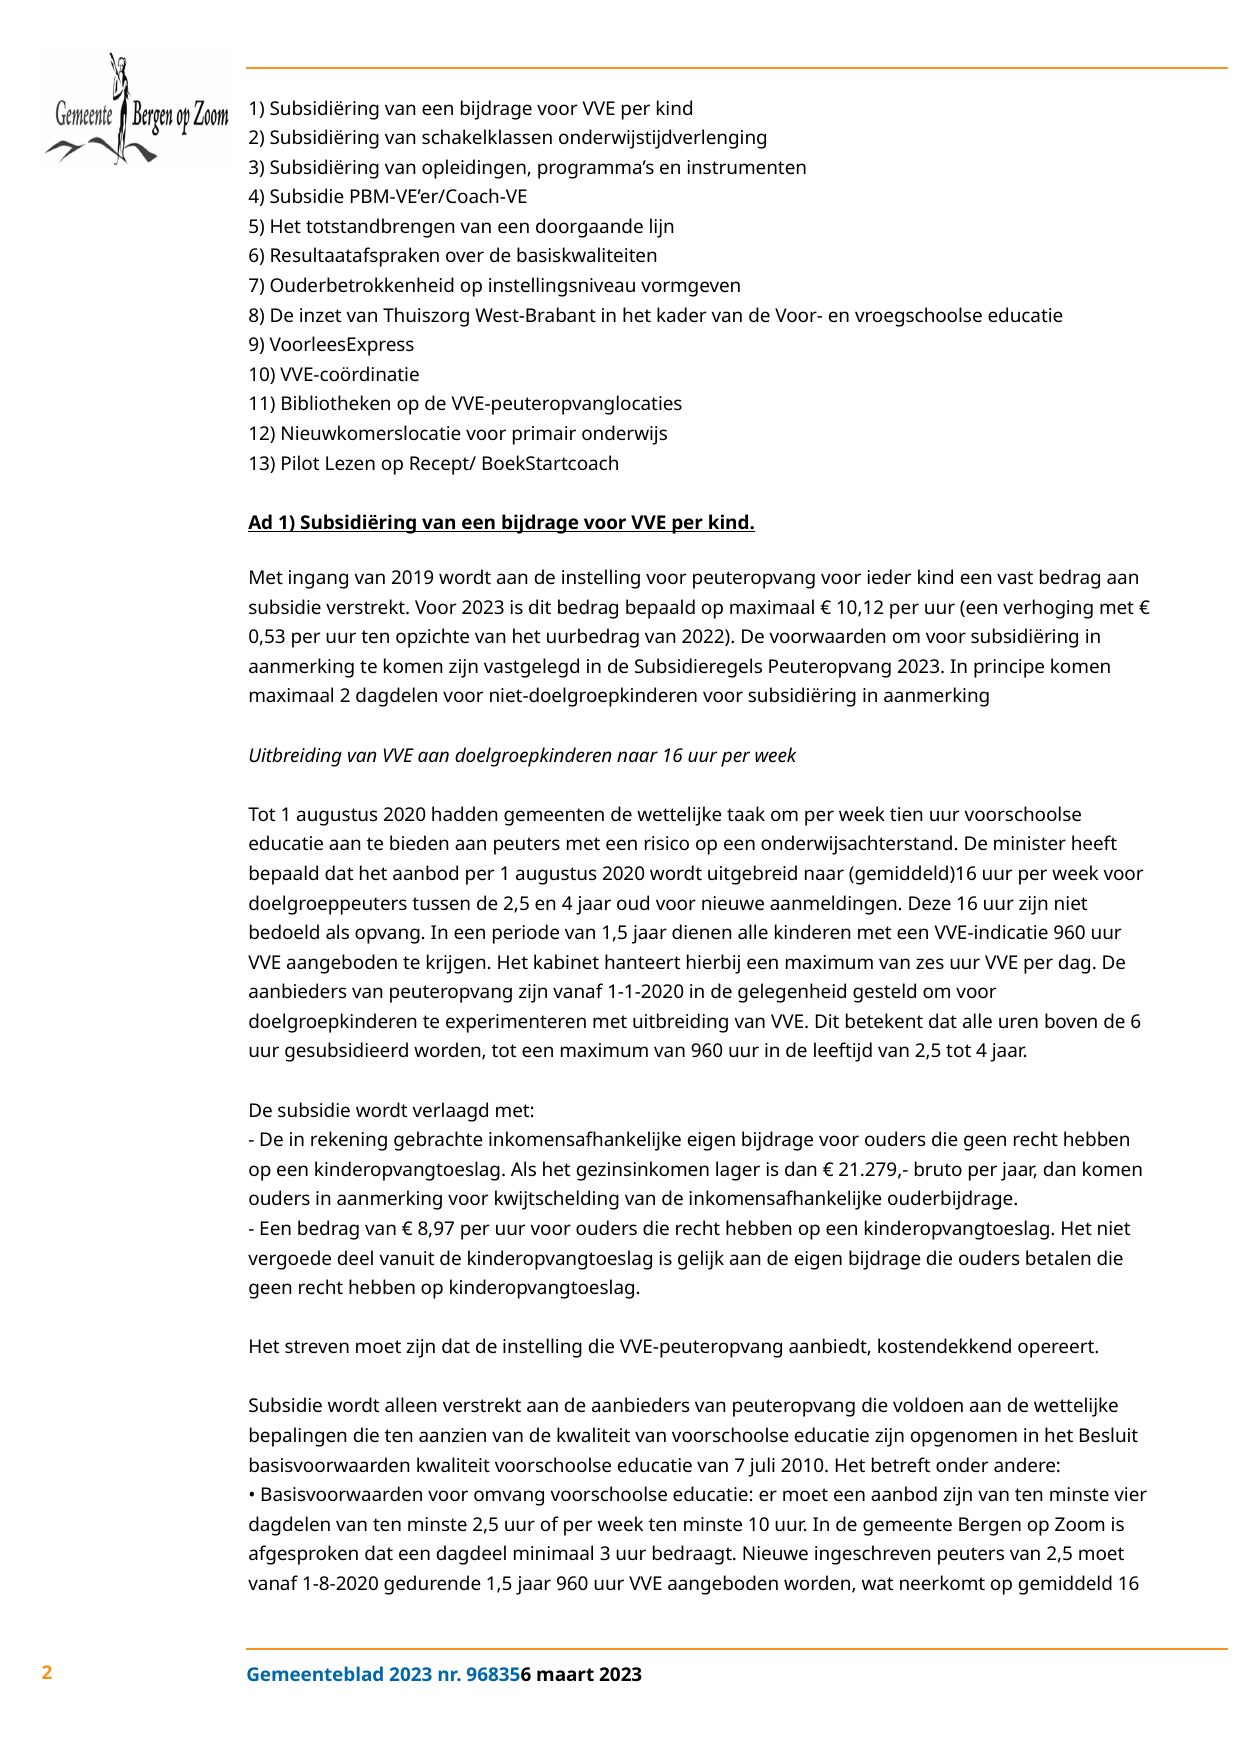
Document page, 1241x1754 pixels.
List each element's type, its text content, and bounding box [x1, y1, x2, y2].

text 5) Het totstandbrengen van een doorgaande lijn [248, 213, 1152, 239]
text De subsidie wordt verlaagd met: [248, 1097, 1152, 1122]
text 6) Resultaatafspraken over de basiskwaliteiten [248, 243, 1152, 268]
text - De in rekening gebrachte inkomensafhankelijke eigen bijdrage voor ouders die geen recht hebben op een kinderopvangtoeslag. Als het gezinsinkomen lager is dan € 21.279,- bruto per jaar, dan komen ouders in aanmerking voor kwijtschelding van de inkomensafhankelijke ouderbijdrage. [248, 1126, 1152, 1211]
text 13) Pilot Lezen op Recept/ BoekStartcoach [248, 450, 1152, 476]
text 11) Bibliotheken op de VVE-peuteropvanglocaties [248, 391, 1152, 416]
text 1) Subsidiëring van een bijdrage voor VVE per kind [248, 95, 1152, 121]
text 8) De inzet van Thuiszorg West-Brabant in het kader van de Voor- en vroegschoolse educatie [248, 302, 1152, 328]
text • Basisvoorwaarden voor omvang voorschoolse educatie: er moet een aanbod zijn van ten minste vier dagdelen van ten minste 2,5 uur of per week ten minste 10 uur. In de gemeente Bergen op Zoom is afgesproken dat een dagdeel minimaal 3 uur bedraagt. Nieuwe ingeschreven peuters van 2,5 moet vanaf 1-8-2020 gedurende 1,5 jaar 960 uur VVE aangeboden worden, wat neerkomt op gemiddeld 16 [248, 1481, 1152, 1596]
text - Een bedrag van € 8,97 per uur voor ouders die recht hebben op een kinderopvangtoeslag. Het niet vergoede deel vanuit de kinderopvangtoeslag is gelijk aan de eigen bijdrage die ouders betalen die geen recht hebben op kinderopvangtoeslag. [248, 1215, 1152, 1300]
text 2) Subsidiëring van schakelklassen onderwijstijdverlenging [248, 124, 1152, 150]
text Subsidie wordt alleen verstrekt aan de aanbieders van peuteropvang die voldoen aan de wettelijke bepalingen die ten aanzien van de kwaliteit van voorschoolse educatie zijn opgenomen in het Besluit basisvoorwaarden kwaliteit voorschoolse educatie van 7 juli 2010. Het betreft onder andere: [248, 1393, 1152, 1477]
text Ad 1) Subsidiëring van een bijdrage voor VVE per kind. [248, 509, 1152, 535]
text 4) Subsidie PBM-VE’er/Coach-VE [248, 183, 1152, 209]
picture [41, 47, 231, 172]
text 10) VVE-coördinatie [248, 361, 1152, 387]
text Tot 1 augustus 2020 hadden gemeenten de wettelijke taak om per week tien uur voorschoolse educatie aan te bieden aan peuters met een risico op een onderwijsachterstand. De minister heeft bepaald dat het aanbod per 1 augustus 2020 wordt uitgebreid naar (gemiddeld)16 uur per week voor doelgroeppeuters tussen de 2,5 en 4 jaar oud voor nieuwe aanmeldingen. Deze 16 uur zijn niet bedoeld als opvang. In een periode van 1,5 jaar dienen alle kinderen met een VVE-indicatie 960 uur VVE aangeboden te krijgen. Het kabinet hanteert hierbij een maximum van zes uur VVE per dag. De aanbieders van peuteropvang zijn vanaf 1-1-2020 in de gelegenheid gesteld om voor doelgroepkinderen te experimenteren met uitbreiding van VVE. Dit betekent dat alle uren boven de 6 uur gesubsidieerd worden, tot een maximum van 960 uur in de leeftijd van 2,5 tot 4 jaar. [248, 801, 1152, 1063]
text Het streven moet zijn dat de instelling die VVE-peuteropvang aanbiedt, kostendekkend opereert. [248, 1333, 1152, 1359]
text 9) VoorleesExpress [248, 331, 1152, 357]
text 3) Subsidiëring van opleidingen, programma’s en instrumenten [248, 154, 1152, 180]
text Met ingang van 2019 wordt aan de instelling voor peuteropvang voor ieder kind een vast bedrag aan subsidie verstrekt. Voor 2023 is dit bedrag bepaald op maximaal € 10,12 per uur (een verhoging met € 0,53 per uur ten opzichte van het uurbedrag van 2022). De voorwaarden om voor subsidiëring in aanmerking te komen zijn vastgelegd in de Subsidieregels Peuteropvang 2023. In principe komen maximaal 2 dagdelen voor niet-doelgroepkinderen voor subsidiëring in aanmerking [248, 564, 1152, 708]
text 7) Ouderbetrokkenheid op instellingsniveau vormgeven [248, 272, 1152, 298]
text Uitbreiding van VVE aan doelgroepkinderen naar 16 uur per week [248, 742, 1152, 767]
text 12) Nieuwkomerslocatie voor primair onderwijs [248, 420, 1152, 446]
